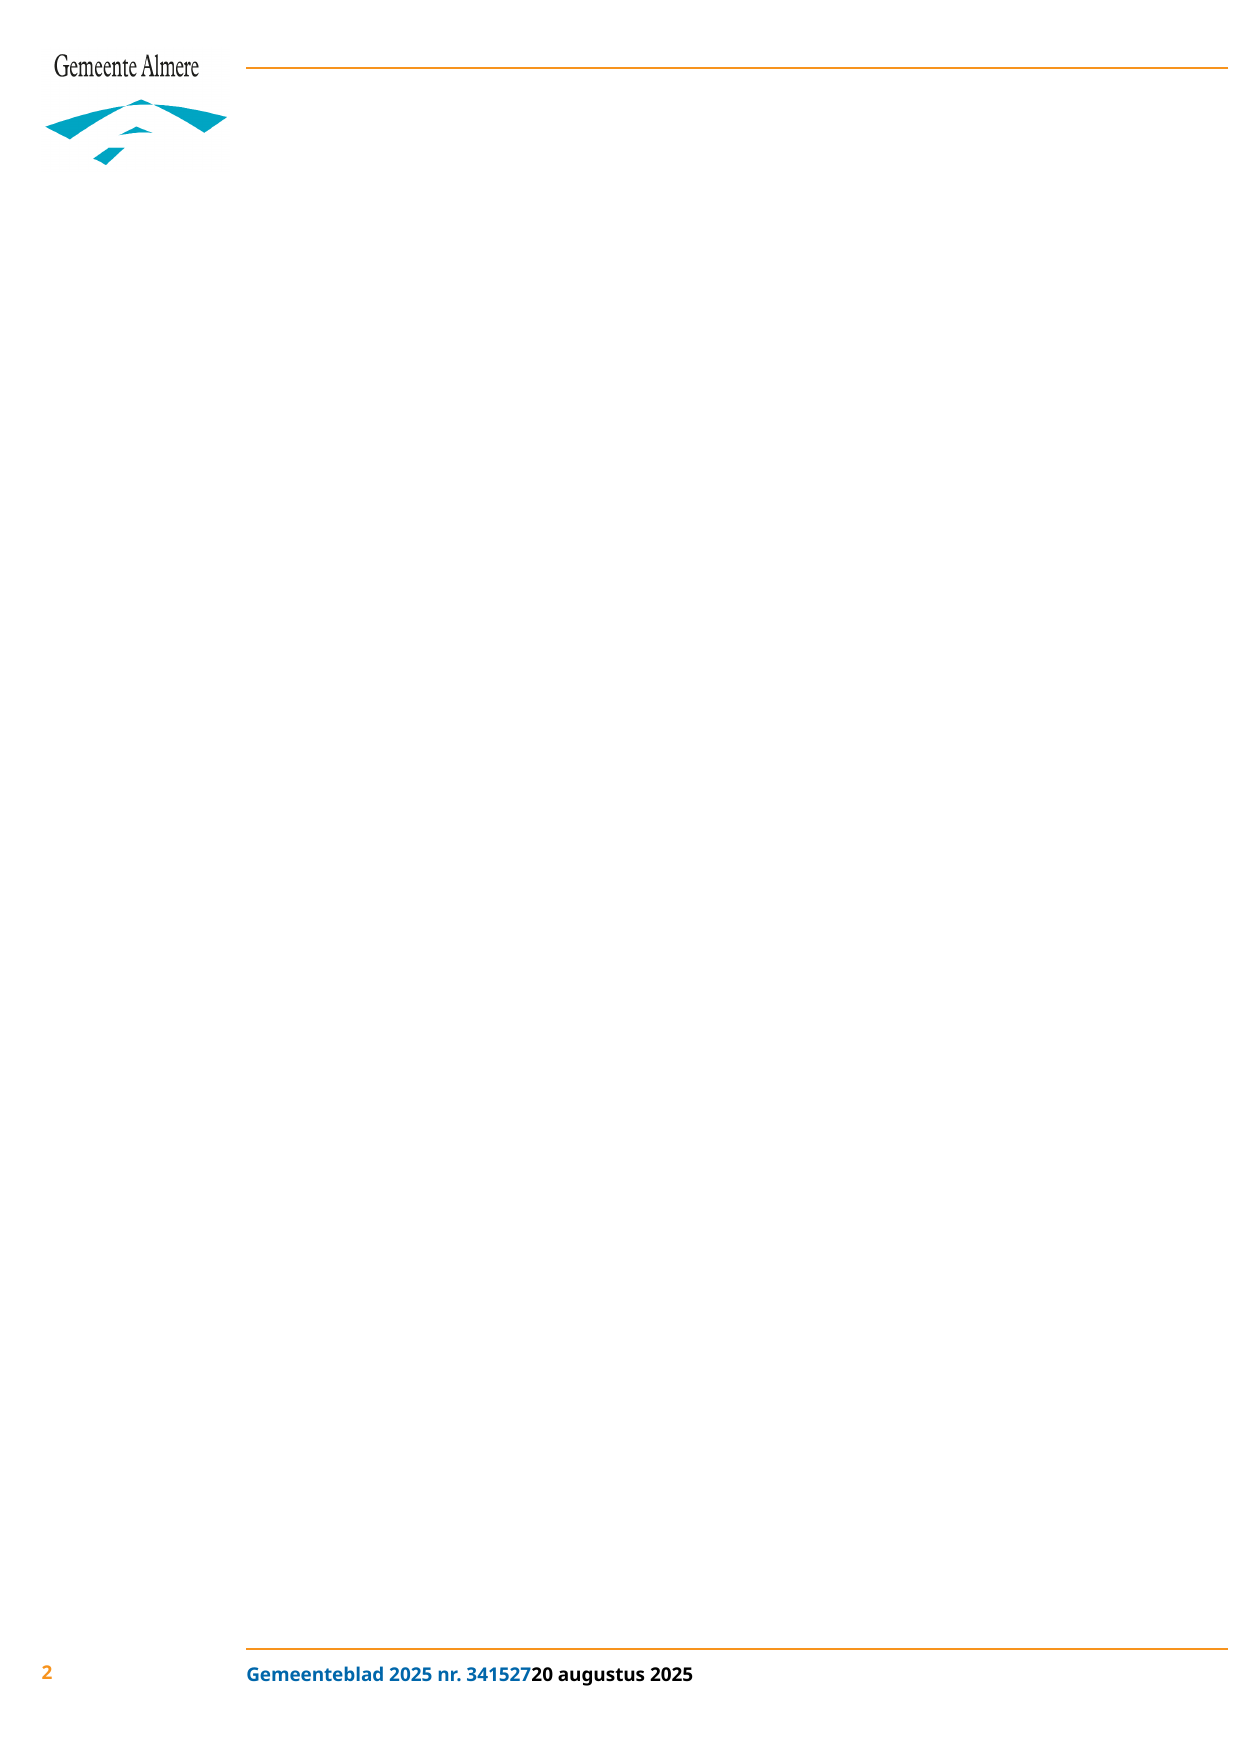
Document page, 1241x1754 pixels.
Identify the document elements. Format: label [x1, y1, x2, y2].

picture [41, 47, 231, 172]
